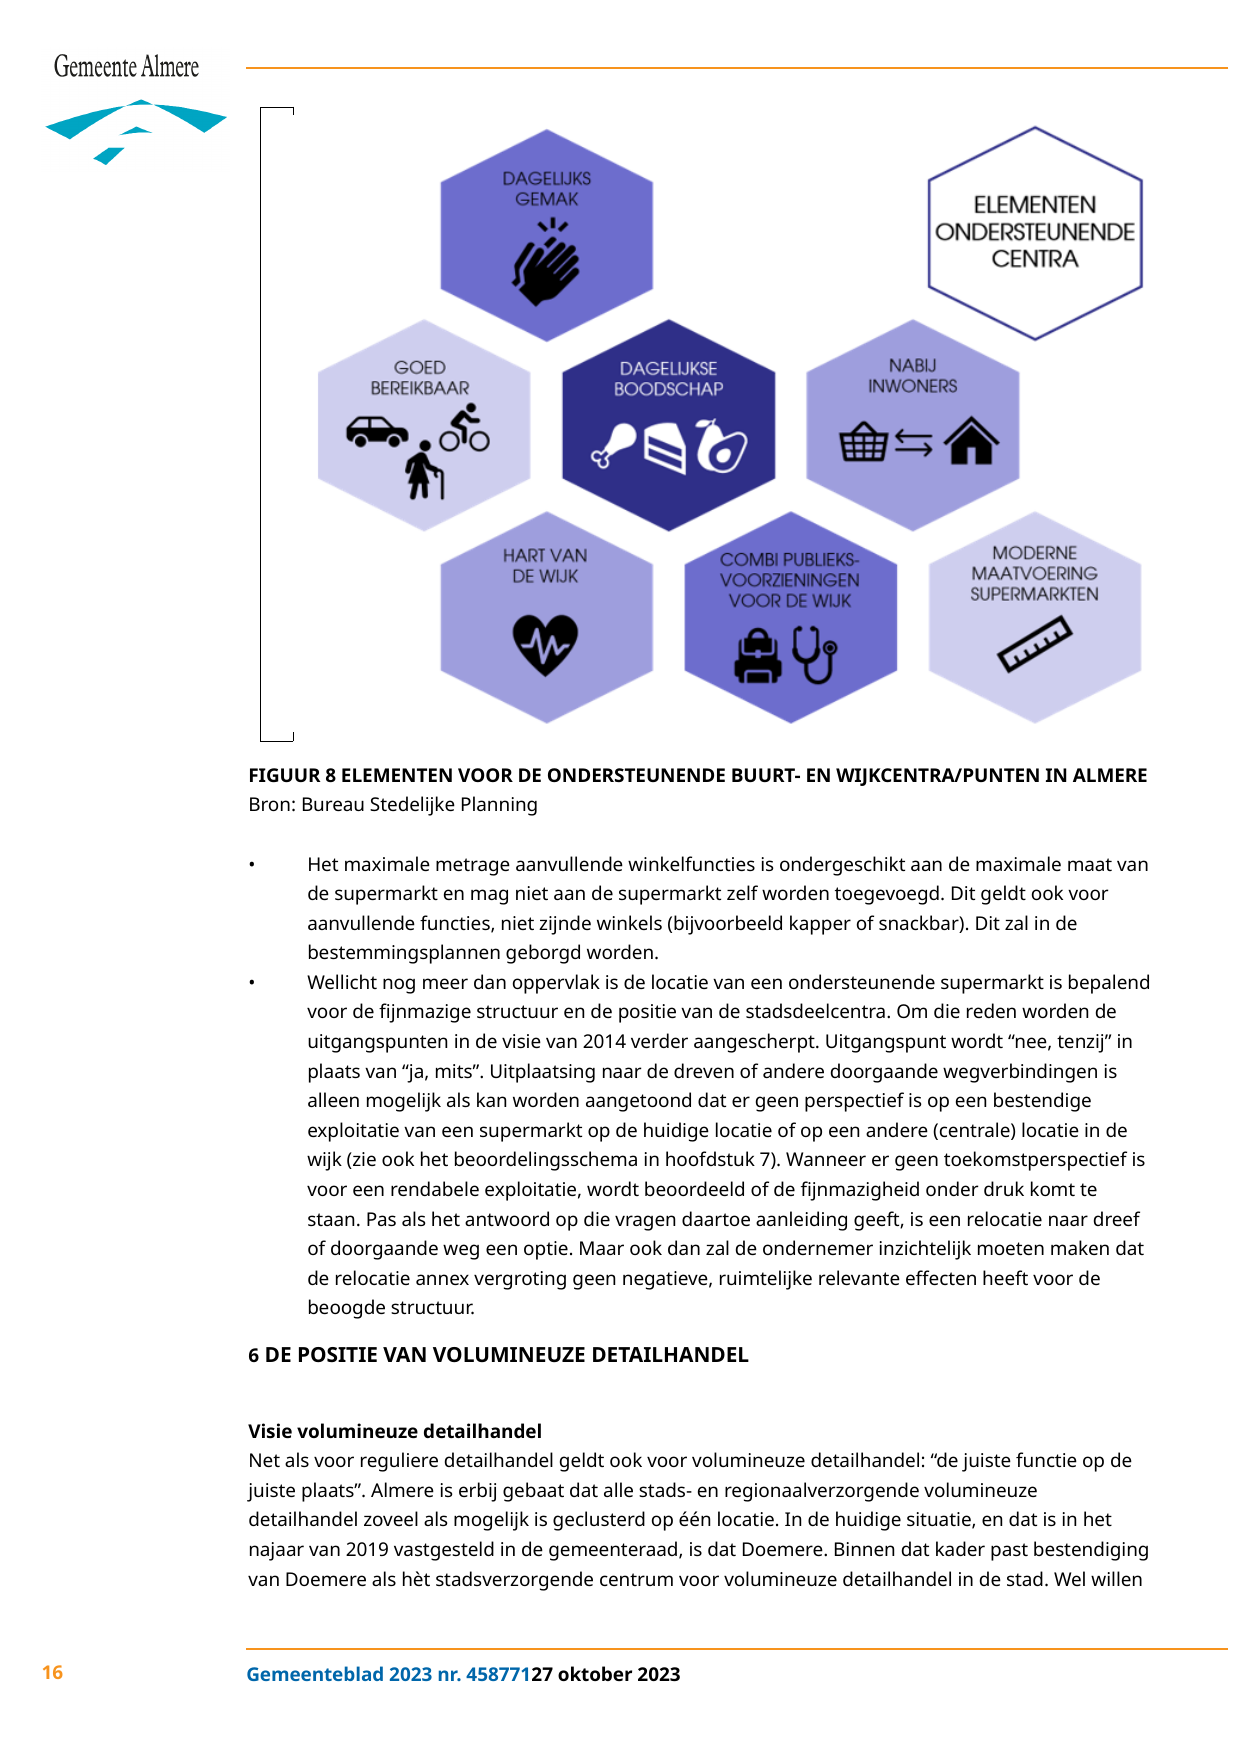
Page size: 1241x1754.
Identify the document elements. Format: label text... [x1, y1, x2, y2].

picture [268, 115, 1173, 732]
text Bron: Bureau Stedelijke Planning [248, 792, 1152, 817]
text 6 DE POSITIE VAN VOLUMINEUZE DETAILHANDEL [248, 1340, 1152, 1368]
text FIGUUR 8 ELEMENTEN VOOR DE ONDERSTEUNENDE BUURT- EN WIJKCENTRA/PUNTEN IN ALMERE [248, 762, 1152, 788]
list Wellicht nog meer dan oppervlak is de locatie van een ondersteunende supermarkt is bepalend voor de fijnmazige structuur en de positie van de stadsdeelcentra. Om die reden worden de uitgangspunten in de visie van 2014 verder aangescherpt. Uitgangspunt wordt “nee, tenzij” in plaats van “ja, mits”. Uitplaatsing naar de dreven of andere doorgaande wegverbindingen is alleen mogelijk als kan worden aangetoond dat er geen perspectief is op een bestendige exploitatie van een supermarkt op de huidige locatie of op een andere (centrale) locatie in de wijk (zie ook het beoordelingsschema in hoofdstuk 7). Wanneer er geen toekomstperspectief is voor een rendabele exploitatie, wordt beoordeeld of de fijnmazigheid onder druk komt te staan. Pas als het antwoord op die vragen daartoe aanleiding geeft, is een relocatie naar dreef of doorgaande weg een optie. Maar ook dan zal de ondernemer inzichtelijk moeten maken dat de relocatie annex vergroting geen negatieve, ruimtelijke relevante effecten heeft voor de beoogde structuur. [248, 969, 1152, 1320]
picture [41, 47, 231, 172]
list Het maximale metrage aanvullende winkelfuncties is ondergeschikt aan de maximale maat van de supermarkt en mag niet aan de supermarkt zelf worden toegevoegd. Dit geldt ook voor aanvullende functies, niet zijnde winkels (bijvoorbeeld kapper of snackbar). Dit zal in de bestemmingsplannen geborgd worden. [248, 851, 1152, 965]
table_header Visie volumineuze detailhandel Net als voor reguliere detailhandel geldt ook voor volumineuze detailhandel: “de juiste functie op de juiste plaats”. Almere is erbij gebaat dat alle stads- en regionaalverzorgende volumineuze detailhandel zoveel als mogelijk is geclusterd op één locatie. In de huidige situatie, en dat is in het najaar van 2019 vastgesteld in de gemeenteraad, is dat Doemere. Binnen dat kader past bestendiging van Doemere als hèt stadsverzorgende centrum voor volumineuze detailhandel in de stad. Wel willen [248, 1418, 1152, 1592]
